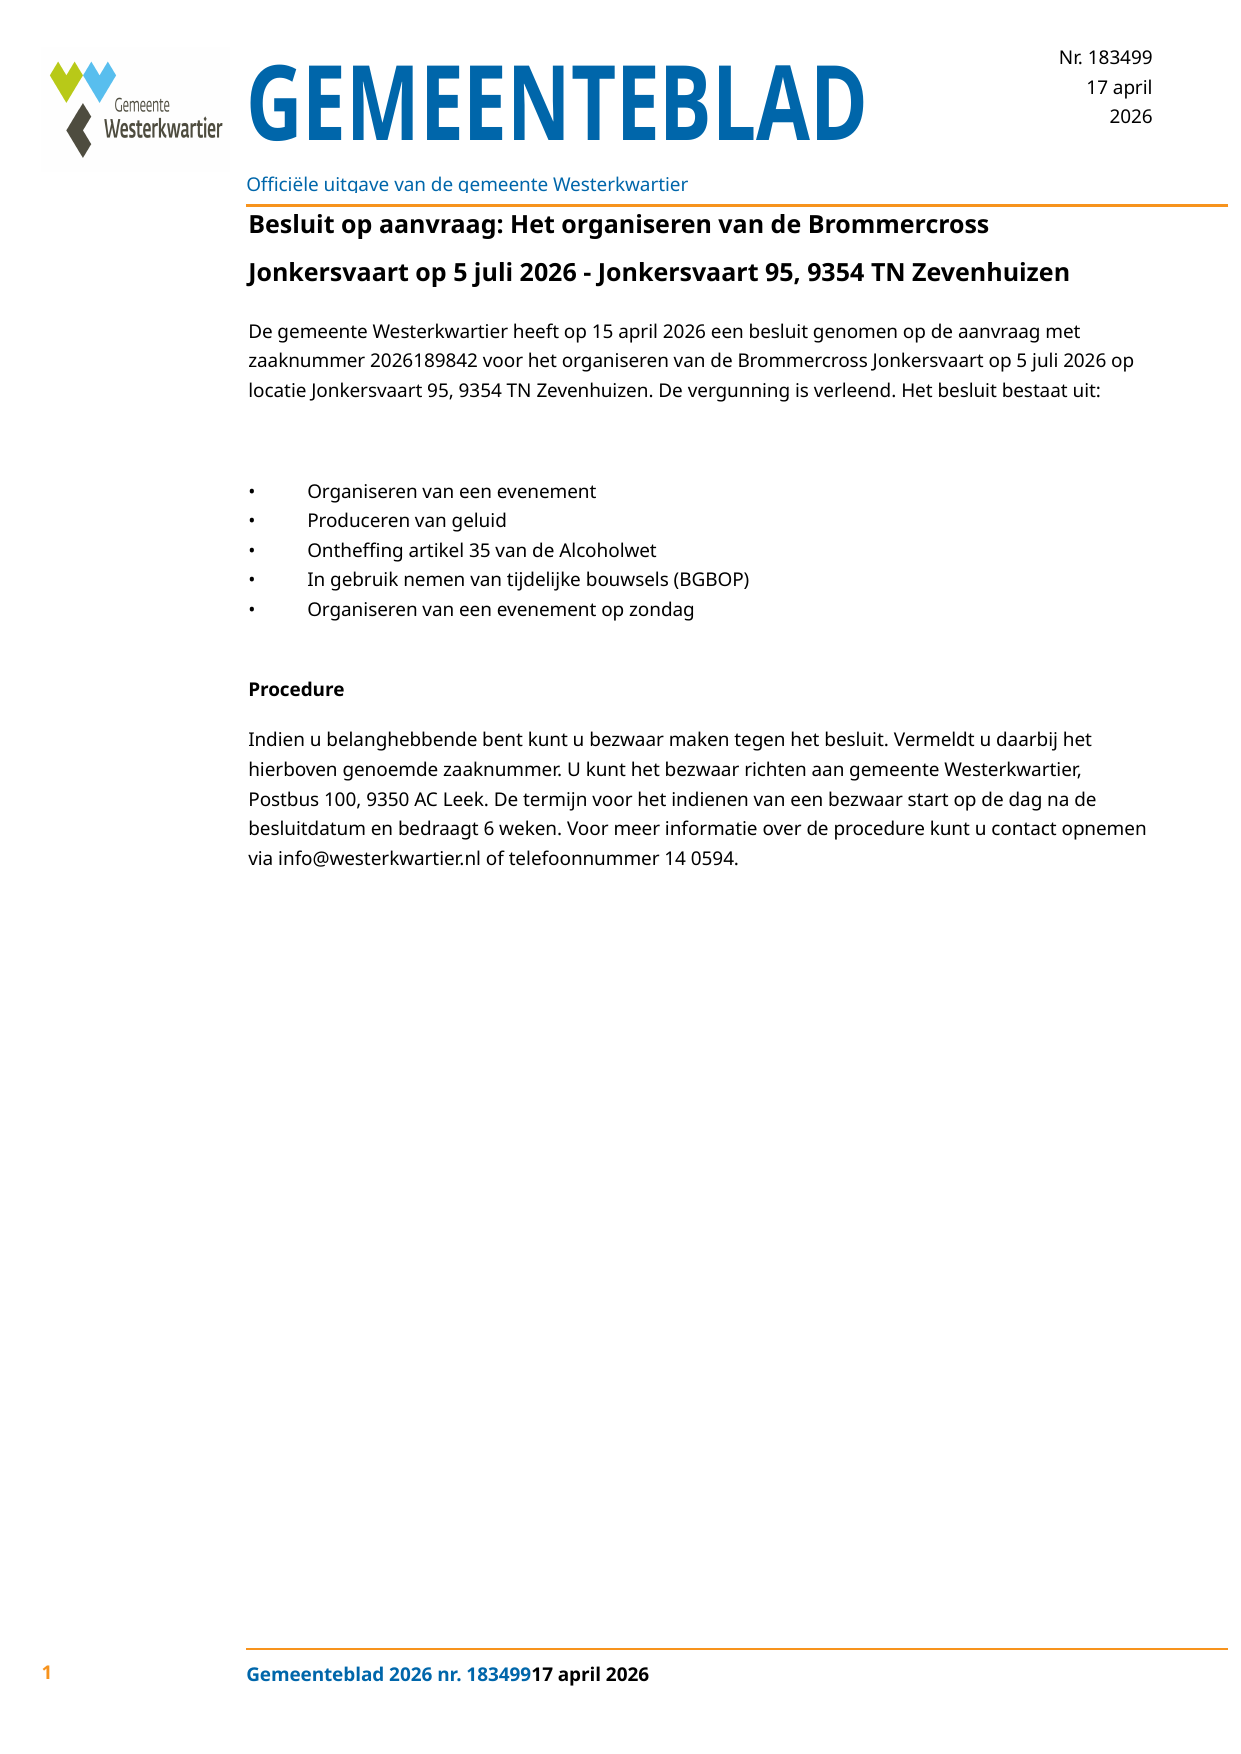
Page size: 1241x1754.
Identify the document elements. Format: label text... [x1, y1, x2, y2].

list Produceren van geluid [248, 507, 1152, 533]
text Indien u belanghebbende bent kunt u bezwaar maken tegen het besluit. Vermeldt u daarbij het hierboven genoemde zaaknummer. U kunt het bezwaar richten aan gemeente Westerkwartier, Postbus 100, 9350 AC Leek. De termijn voor het indienen van een bezwaar start op de dag na de besluitdatum en bedraagt 6 weken. Voor meer informatie over de procedure kunt u contact opnemen via info@westerkwartier.nl of telefoonnummer 14 0594. [248, 727, 1152, 871]
picture [41, 47, 231, 172]
text Procedure [248, 676, 1152, 702]
text De gemeente Westerkwartier heeft op 15 april 2026 een besluit genomen op de aanvraag met zaaknummer 2026189842 voor het organiseren van de Brommercross Jonkersvaart op 5 juli 2026 op locatie Jonkersvaart 95, 9354 TN Zevenhuizen. De vergunning is verleend. Het besluit bestaat uit: [248, 318, 1152, 403]
text Besluit op aanvraag: Het organiseren van de Brommercross Jonkersvaart op 5 juli 2026 - Jonkersvaart 95, 9354 TN Zevenhuizen [248, 207, 1152, 288]
list Organiseren van een evenement [248, 478, 1152, 504]
list Ontheffing artikel 35 van de Alcoholwet [248, 537, 1152, 563]
list In gebruik nemen van tijdelijke bouwsels (BGBOP) [248, 567, 1152, 592]
list Organiseren van een evenement op zondag [248, 596, 1152, 622]
